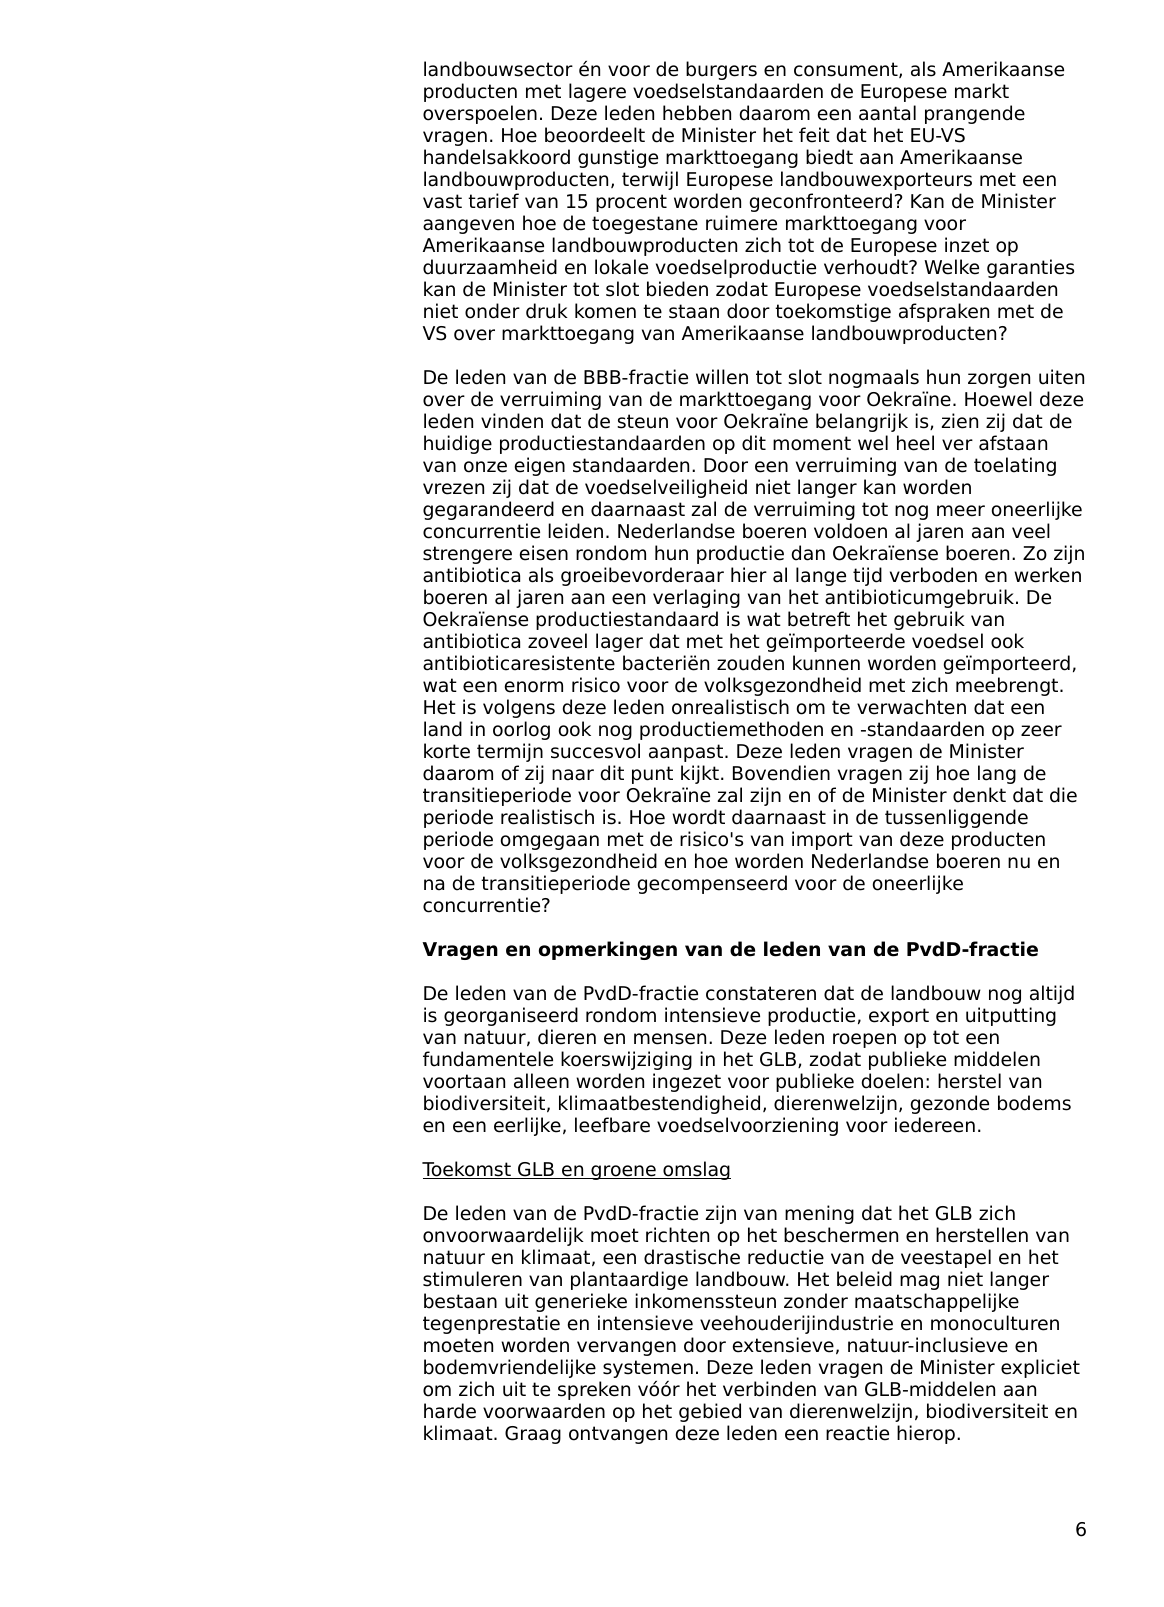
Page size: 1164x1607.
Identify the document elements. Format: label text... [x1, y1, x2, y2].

text De leden van de BBB-fractie willen tot slot nogmaals hun zorgen uiten over de verruiming van de markttoegang voor Oekraïne. Hoewel deze leden vinden dat de steun voor Oekraïne belangrijk is, zien zij dat de huidige productiestandaarden op dit moment wel heel ver afstaan van onze eigen standaarden. Door een verruiming van de toelating vrezen zij dat de voedselveiligheid niet langer kan worden gegarandeerd en daarnaast zal de verruiming tot nog meer oneerlijke concurrentie leiden. Nederlandse boeren voldoen al jaren aan veel strengere eisen rondom hun productie dan Oekraïense boeren. Zo zijn antibiotica als groeibevorderaar hier al lange tijd verboden en werken boeren al jaren aan een verlaging van het antibioticumgebruik. De Oekraïense productiestandaard is wat betreft het gebruik van antibiotica zoveel lager dat met het geïmporteerde voedsel ook antibioticaresistente bacteriën zouden kunnen worden geïmporteerd, wat een enorm risico voor de volksgezondheid met zich meebrengt. Het is volgens deze leden onrealistisch om te verwachten dat een land in oorlog ook nog productiemethoden en -standaarden op zeer korte termijn succesvol aanpast. Deze leden vragen de Minister daarom of zij naar dit punt kijkt. Bovendien vragen zij hoe lang de transitieperiode voor Oekraïne zal zijn en of de Minister denkt dat die periode realistisch is. Hoe wordt daarnaast in de tussenliggende periode omgegaan met de risico's van import van deze producten voor de volksgezondheid en hoe worden Nederlandse boeren nu en na de transitieperiode gecompenseerd voor de oneerlijke concurrentie? [422, 367, 1087, 916]
subtitle Vragen en opmerkingen van de leden van de PvdD-fractie [422, 939, 1087, 961]
subtitle Toekomst GLB en groene omslag [422, 1159, 1087, 1181]
text landbouwsector én voor de burgers en consument, als Amerikaanse producten met lagere voedselstandaarden de Europese markt overspoelen. Deze leden hebben daarom een aantal prangende vragen. Hoe beoordeelt de Minister het feit dat het EU-VS handelsakkoord gunstige markttoegang biedt aan Amerikaanse landbouwproducten, terwijl Europese landbouwexporteurs met een vast tarief van 15 procent worden geconfronteerd? Kan de Minister aangeven hoe de toegestane ruimere markttoegang voor Amerikaanse landbouwproducten zich tot de Europese inzet op duurzaamheid en lokale voedselproductie verhoudt? Welke garanties kan de Minister tot slot bieden zodat Europese voedselstandaarden niet onder druk komen te staan door toekomstige afspraken met de VS over markttoegang van Amerikaanse landbouwproducten? [422, 59, 1087, 345]
text De leden van de PvdD-fractie constateren dat de landbouw nog altijd is georganiseerd rondom intensieve productie, export en uitputting van natuur, dieren en mensen. Deze leden roepen op tot een fundamentele koerswijziging in het GLB, zodat publieke middelen voortaan alleen worden ingezet voor publieke doelen: herstel van biodiversiteit, klimaatbestendigheid, dierenwelzijn, gezonde bodems en een eerlijke, leefbare voedselvoorziening voor iedereen. [422, 983, 1087, 1137]
text De leden van de PvdD-fractie zijn van mening dat het GLB zich onvoorwaardelijk moet richten op het beschermen en herstellen van natuur en klimaat, een drastische reductie van de veestapel en het stimuleren van plantaardige landbouw. Het beleid mag niet langer bestaan uit generieke inkomenssteun zonder maatschappelijke tegenprestatie en intensieve veehouderijindustrie en monoculturen moeten worden vervangen door extensieve, natuur-inclusieve en bodemvriendelijke systemen. Deze leden vragen de Minister expliciet om zich uit te spreken vóór het verbinden van GLB-middelen aan harde voorwaarden op het gebied van dierenwelzijn, biodiversiteit en klimaat. Graag ontvangen deze leden een reactie hierop. [422, 1203, 1087, 1445]
